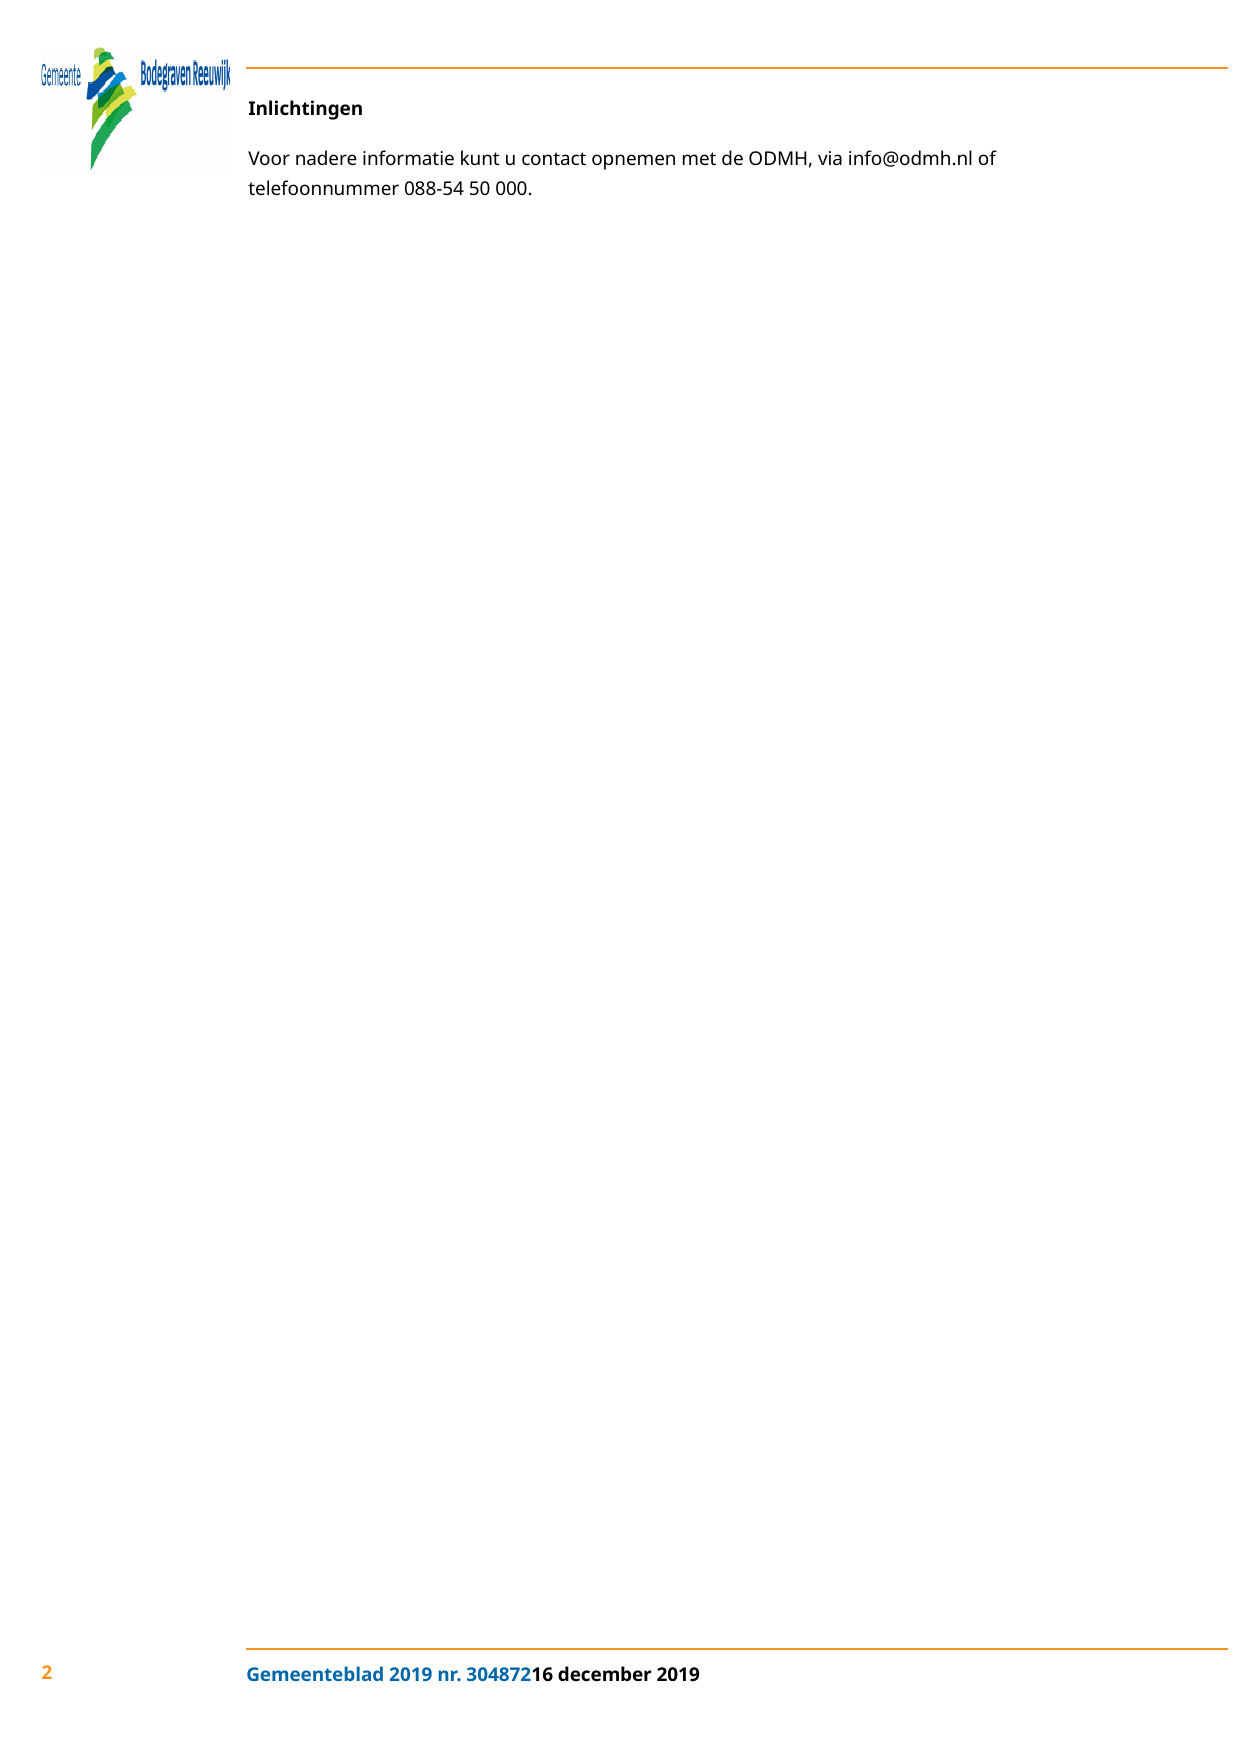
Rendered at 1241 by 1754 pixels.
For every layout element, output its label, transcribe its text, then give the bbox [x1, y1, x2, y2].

text Voor nadere informatie kunt u contact opnemen met de ODMH, via info@odmh.nl of telefoonnummer 088-54 50 000. [248, 145, 1152, 201]
text Inlichtingen [248, 95, 1152, 121]
picture [41, 47, 231, 172]
